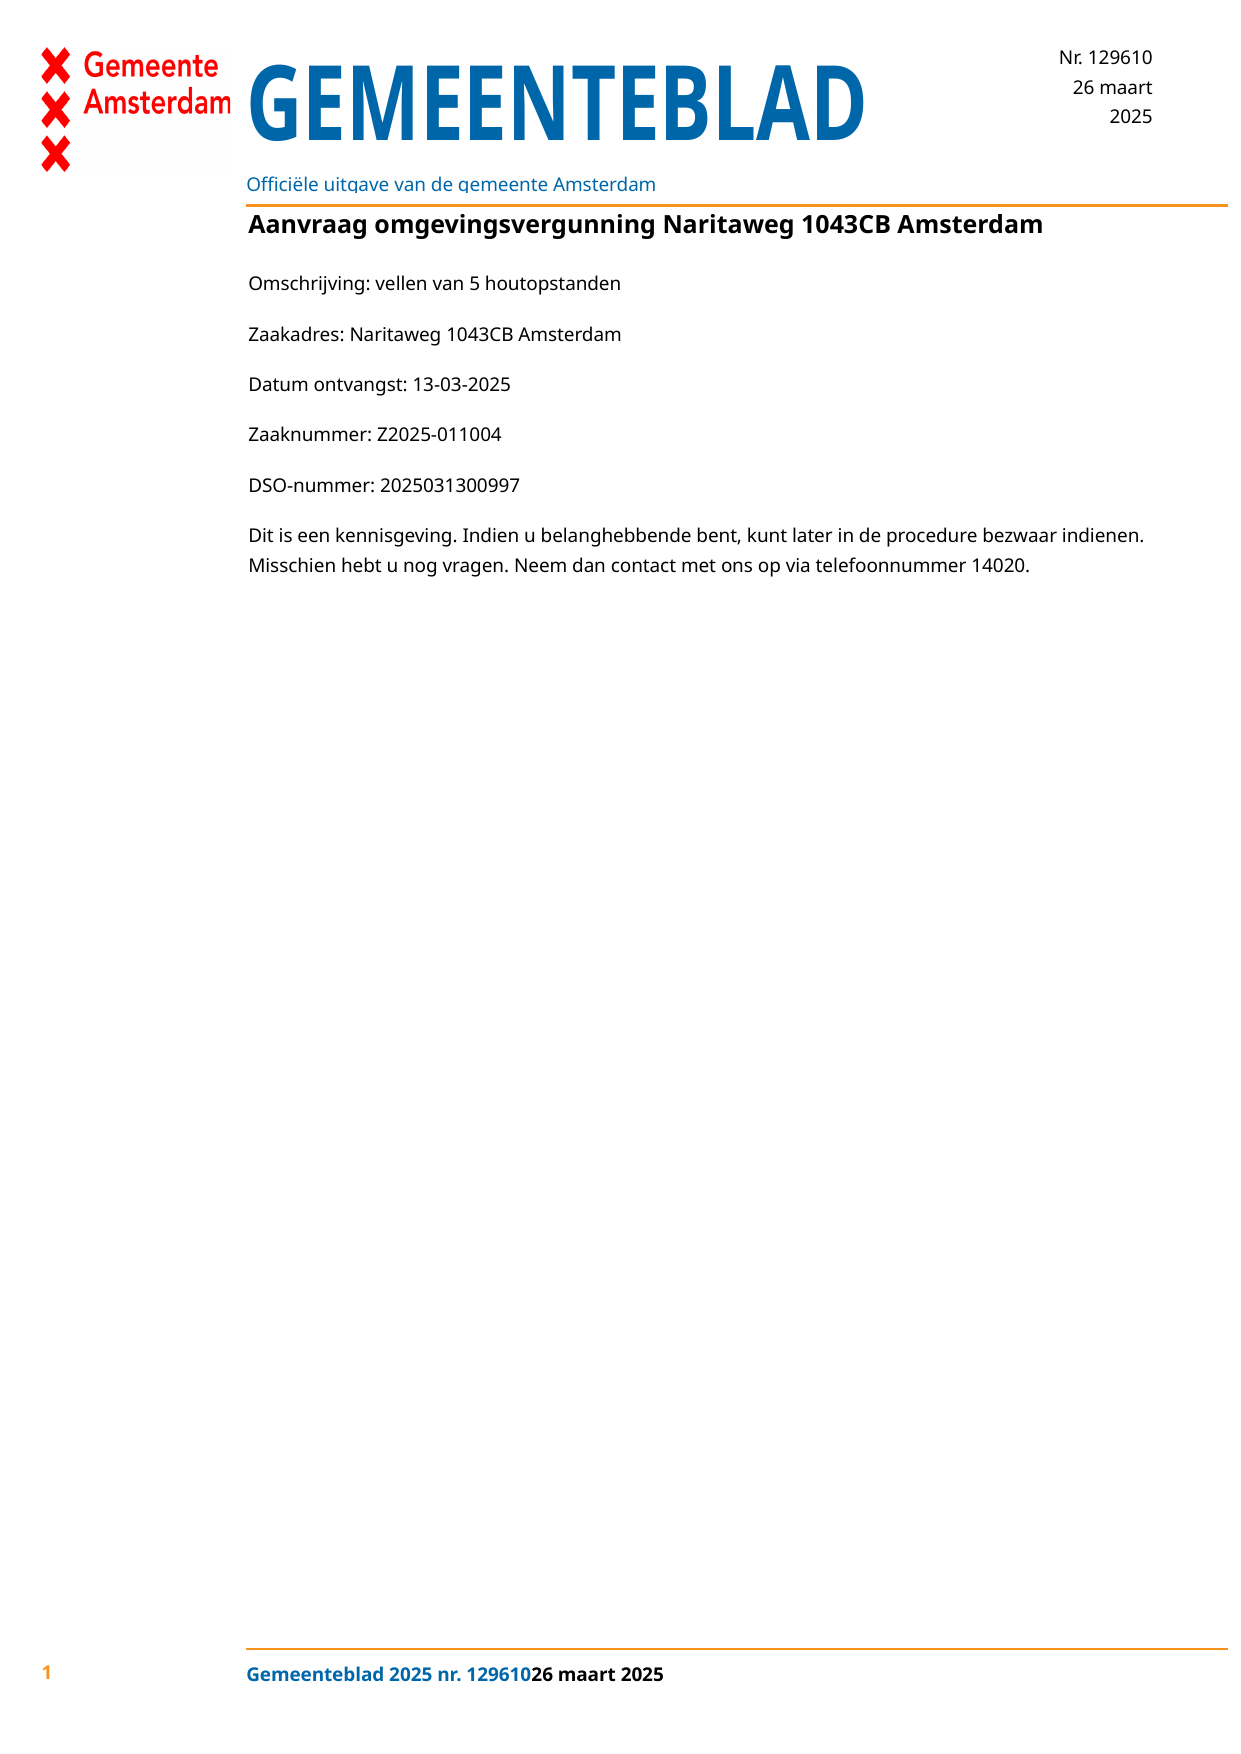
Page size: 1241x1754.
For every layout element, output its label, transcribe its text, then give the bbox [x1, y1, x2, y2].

text Dit is een kennisgeving. Indien u belanghebbende bent, kunt later in de procedure bezwaar indienen. Misschien hebt u nog vragen. Neem dan contact met ons op via telefoonnummer 14020. [248, 522, 1152, 578]
text Zaakadres: Naritaweg 1043CB Amsterdam [248, 321, 1152, 346]
text DSO-nummer: 2025031300997 [248, 472, 1152, 498]
text Aanvraag omgevingsvergunning Naritaweg 1043CB Amsterdam [248, 207, 1152, 241]
text Datum ontvangst: 13-03-2025 [248, 371, 1152, 397]
picture [41, 47, 231, 172]
text Omschrijving: vellen van 5 houtopstanden [248, 270, 1152, 296]
text Zaaknummer: Z2025-011004 [248, 422, 1152, 447]
